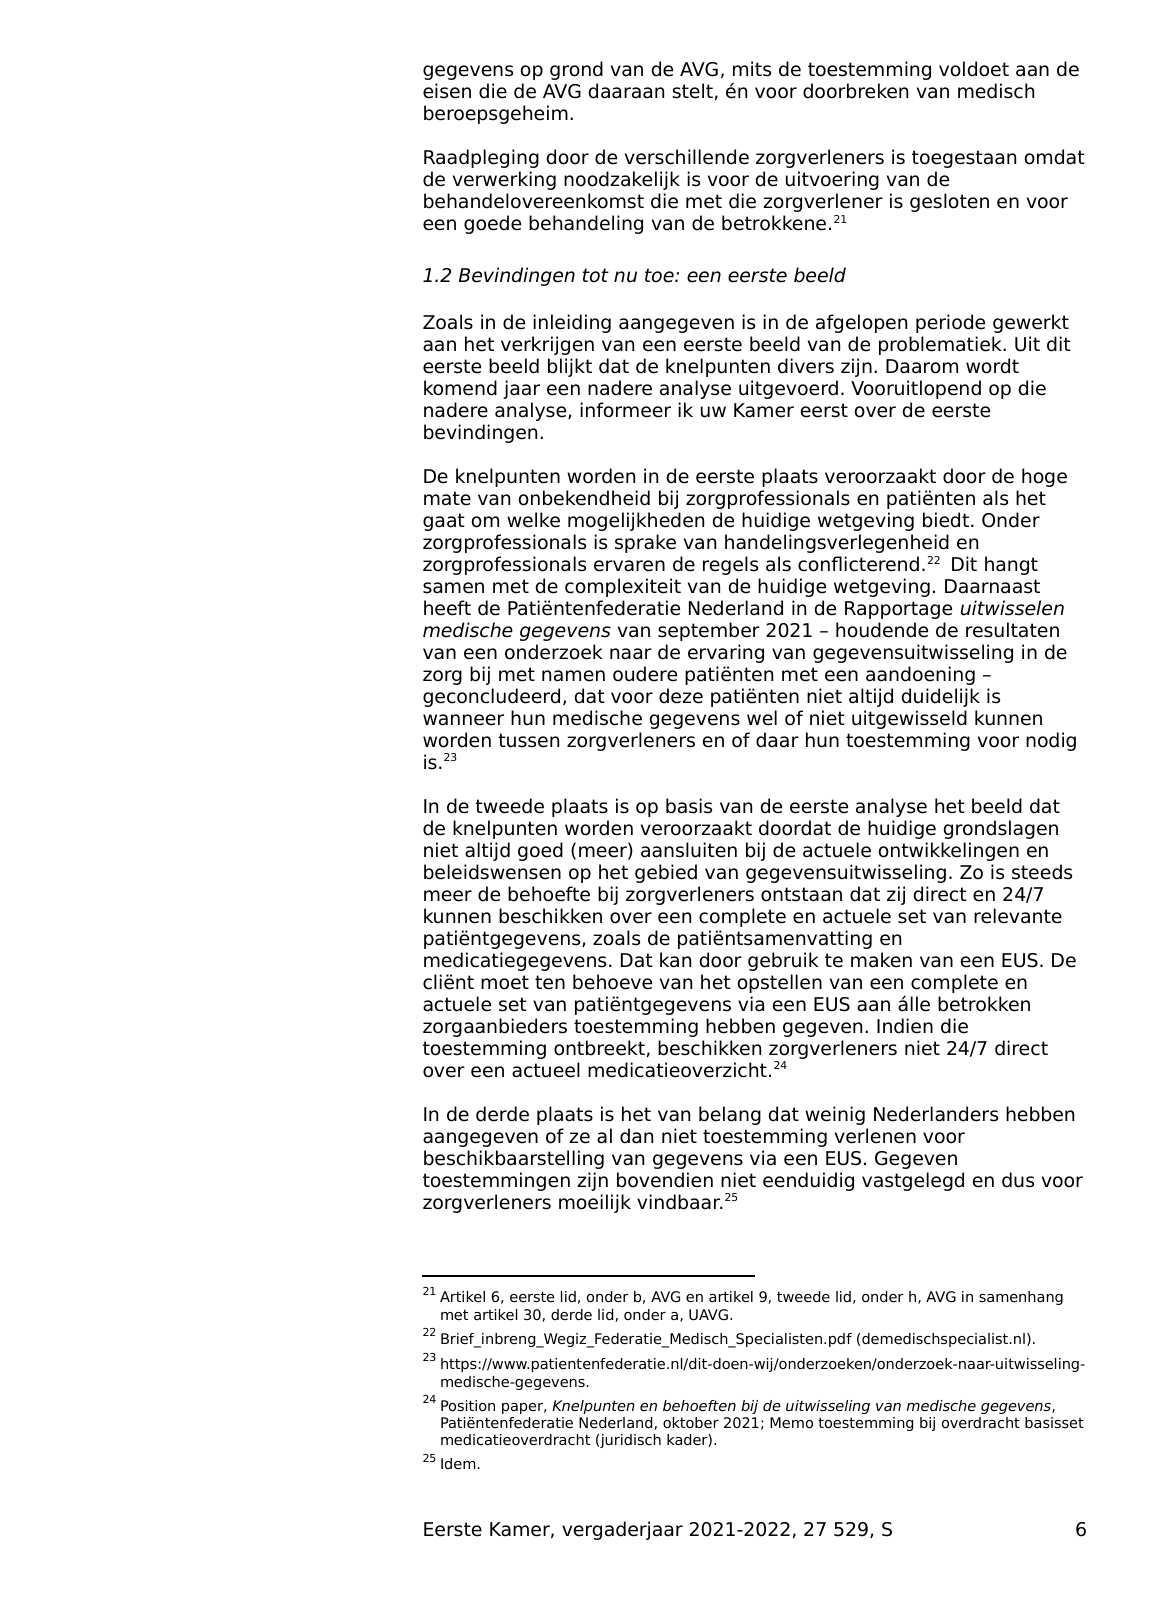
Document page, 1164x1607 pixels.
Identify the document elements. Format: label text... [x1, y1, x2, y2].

text In de derde plaats is het van belang dat weinig Nederlanders hebben aangegeven of ze al dan niet toestemming verlenen voor beschikbaarstelling van gegevens via een EUS. Gegeven toestemmingen zijn bovendien niet eenduidig vastgelegd en dus voor zorgverleners moeilijk vindbaar. [422, 1104, 1087, 1214]
text Raadpleging door de verschillende zorgverleners is toegestaan omdat de verwerking noodzakelijk is voor de uitvoering van de behandelovereenkomst die met die zorgverlener is gesloten en voor een goede behandeling van de betrokkene. [422, 147, 1087, 235]
text De knelpunten worden in de eerste plaats veroorzaakt door de hoge mate van onbekendheid bij zorgprofessionals en patiënten als het gaat om welke mogelijkheden de huidige wetgeving biedt. Onder zorgprofessionals is sprake van handelingsverlegenheid en zorgprofessionals ervaren de regels als conflicterend. Dit hangt samen met de complexiteit van de huidige wetgeving. Daarnaast heeft de Patiëntenfederatie Nederland in de Rapportage uitwisselen medische gegevens van september 2021 – houdende de resultaten van een onderzoek naar de ervaring van gegevensuitwisseling in de zorg bij met namen oudere patiënten met een aandoening – geconcludeerd, dat voor deze patiënten niet altijd duidelijk is wanneer hun medische gegevens wel of niet uitgewisseld kunnen worden tussen zorgverleners en of daar hun toestemming voor nodig is. [422, 466, 1087, 774]
text Position paper, Knelpunten en behoeften bij de uitwisseling van medische gegevens, Patiëntenfederatie Nederland, oktober 2021; Memo toestemming bij overdracht basisset medicatieoverdracht (juridisch kader). [422, 1393, 1087, 1449]
text Artikel 6, eerste lid, onder b, AVG en artikel 9, tweede lid, onder h, AVG in samenhang met artikel 30, derde lid, onder a, UAVG. [422, 1285, 1087, 1324]
text gegevens op grond van de AVG, mits de toestemming voldoet aan de eisen die de AVG daaraan stelt, én voor doorbreken van medisch beroepsgeheim. [422, 59, 1087, 125]
text Brief_inbreng_Wegiz_Federatie_Medisch_Specialisten.pdf (demedischspecialist.nl). [422, 1327, 1087, 1349]
text Zoals in de inleiding aangegeven is in de afgelopen periode gewerkt aan het verkrijgen van een eerste beeld van de problematiek. Uit dit eerste beeld blijkt dat de knelpunten divers zijn. Daarom wordt komend jaar een nadere analyse uitgevoerd. Vooruitlopend op die nadere analyse, informeer ik uw Kamer eerst over de eerste bevindingen. [422, 312, 1087, 444]
text Idem. [422, 1452, 1087, 1474]
text https://www.patientenfederatie.nl/dit-doen-wij/onderzoeken/onderzoek-naar-uitwisseling-medische-gegevens. [422, 1352, 1087, 1391]
text In de tweede plaats is op basis van de eerste analyse het beeld dat de knelpunten worden veroorzaakt doordat de huidige grondslagen niet altijd goed (meer) aansluiten bij de actuele ontwikkelingen en beleidswensen op het gebied van gegevensuitwisseling. Zo is steeds meer de behoefte bij zorgverleners ontstaan dat zij direct en 24/7 kunnen beschikken over een complete en actuele set van relevante patiëntgegevens, zoals de patiëntsamenvatting en medicatiegegevens. Dat kan door gebruik te maken van een EUS. De cliënt moet ten behoeve van het opstellen van een complete en actuele set van patiëntgegevens via een EUS aan álle betrokken zorgaanbieders toestemming hebben gegeven. Indien die toestemming ontbreekt, beschikken zorgverleners niet 24/7 direct over een actueel medicatieoverzicht. [422, 796, 1087, 1082]
subtitle 1.2 Bevindingen tot nu toe: een eerste beeld [422, 265, 1087, 287]
